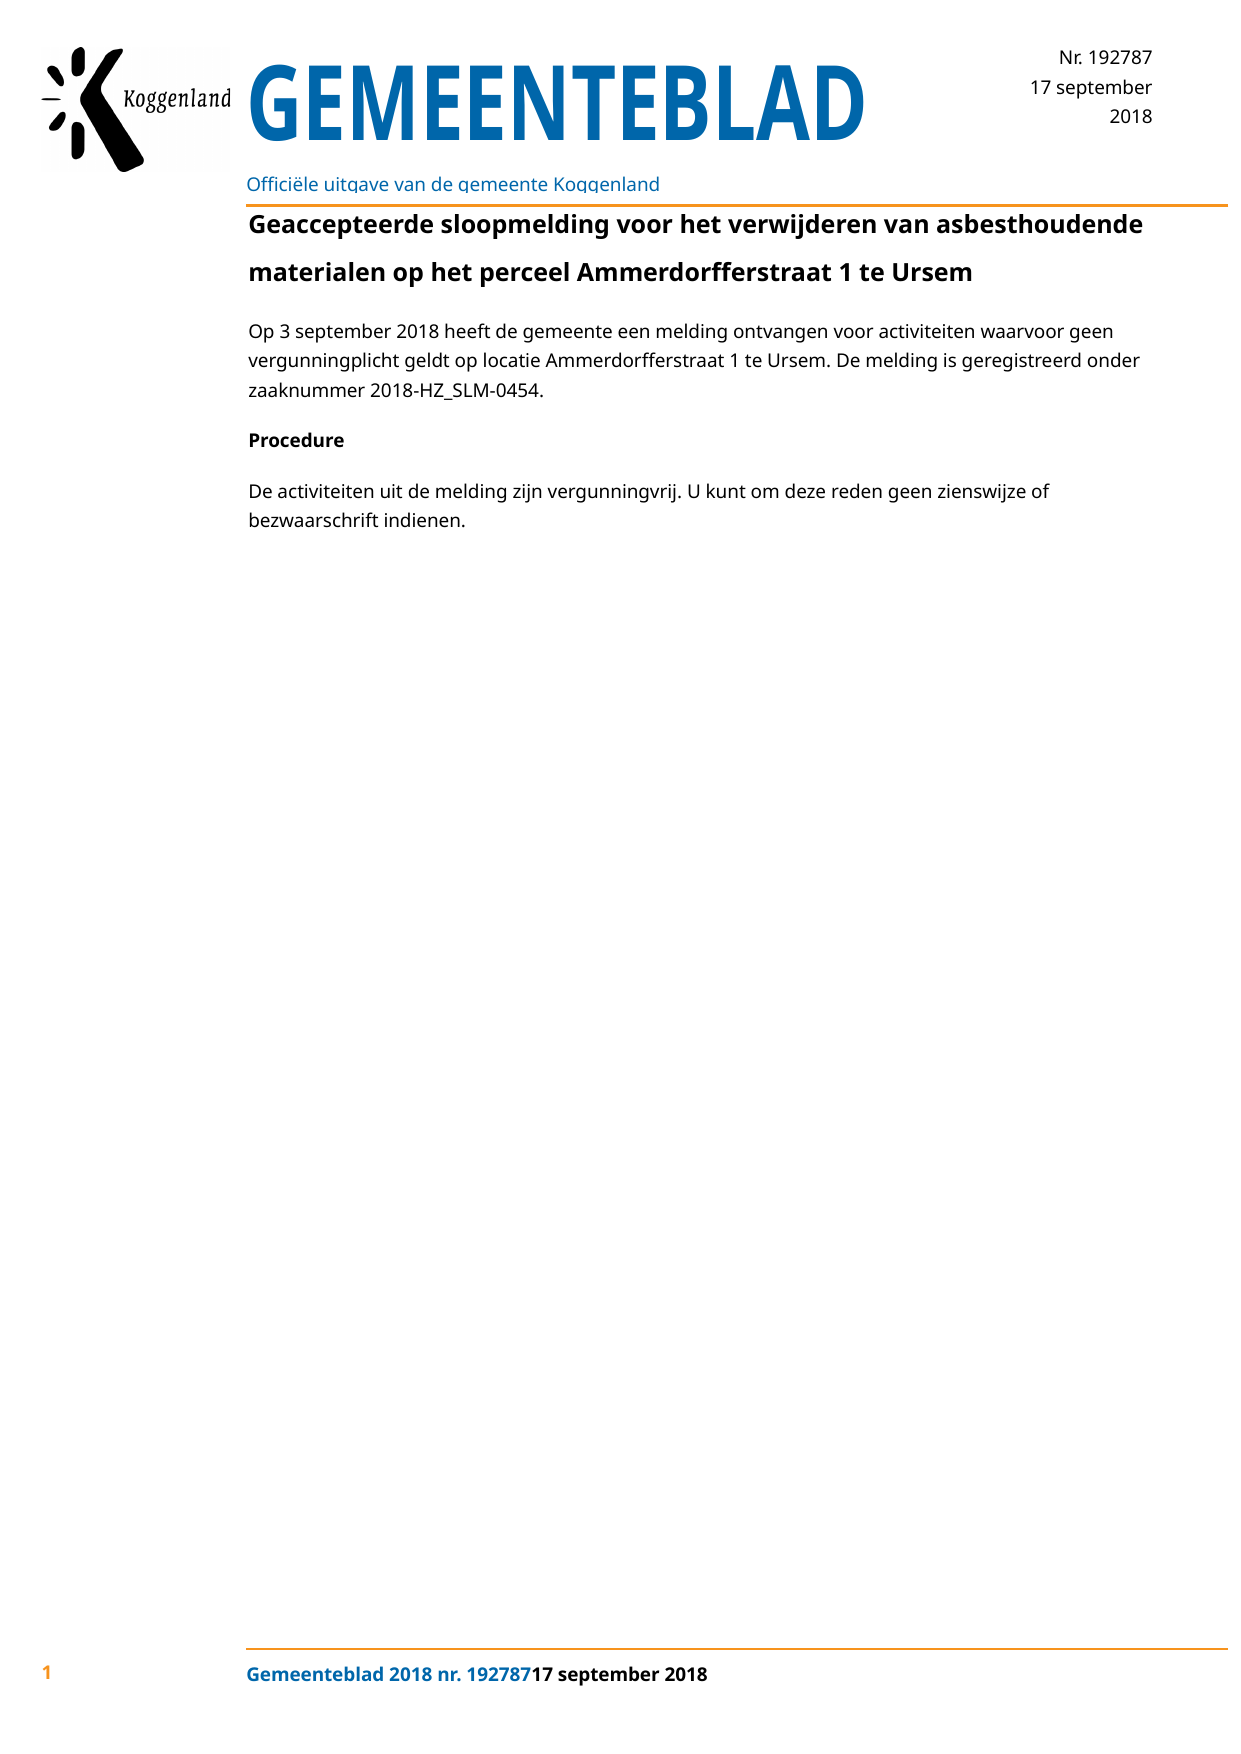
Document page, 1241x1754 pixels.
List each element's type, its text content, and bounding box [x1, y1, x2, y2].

text De activiteiten uit de melding zijn vergunningvrij. U kunt om deze reden geen zienswijze of bezwaarschrift indienen. [248, 478, 1152, 533]
text Op 3 september 2018 heeft de gemeente een melding ontvangen voor activiteiten waarvoor geen vergunningplicht geldt op locatie Ammerdorfferstraat 1 te Ursem. De melding is geregistreerd onder zaaknummer 2018-HZ_SLM-0454. [248, 318, 1152, 403]
picture [41, 47, 231, 172]
text Geaccepteerde sloopmelding voor het verwijderen van asbesthoudende materialen op het perceel Ammerdorfferstraat 1 te Ursem [248, 207, 1152, 288]
text Procedure [248, 427, 1152, 453]
